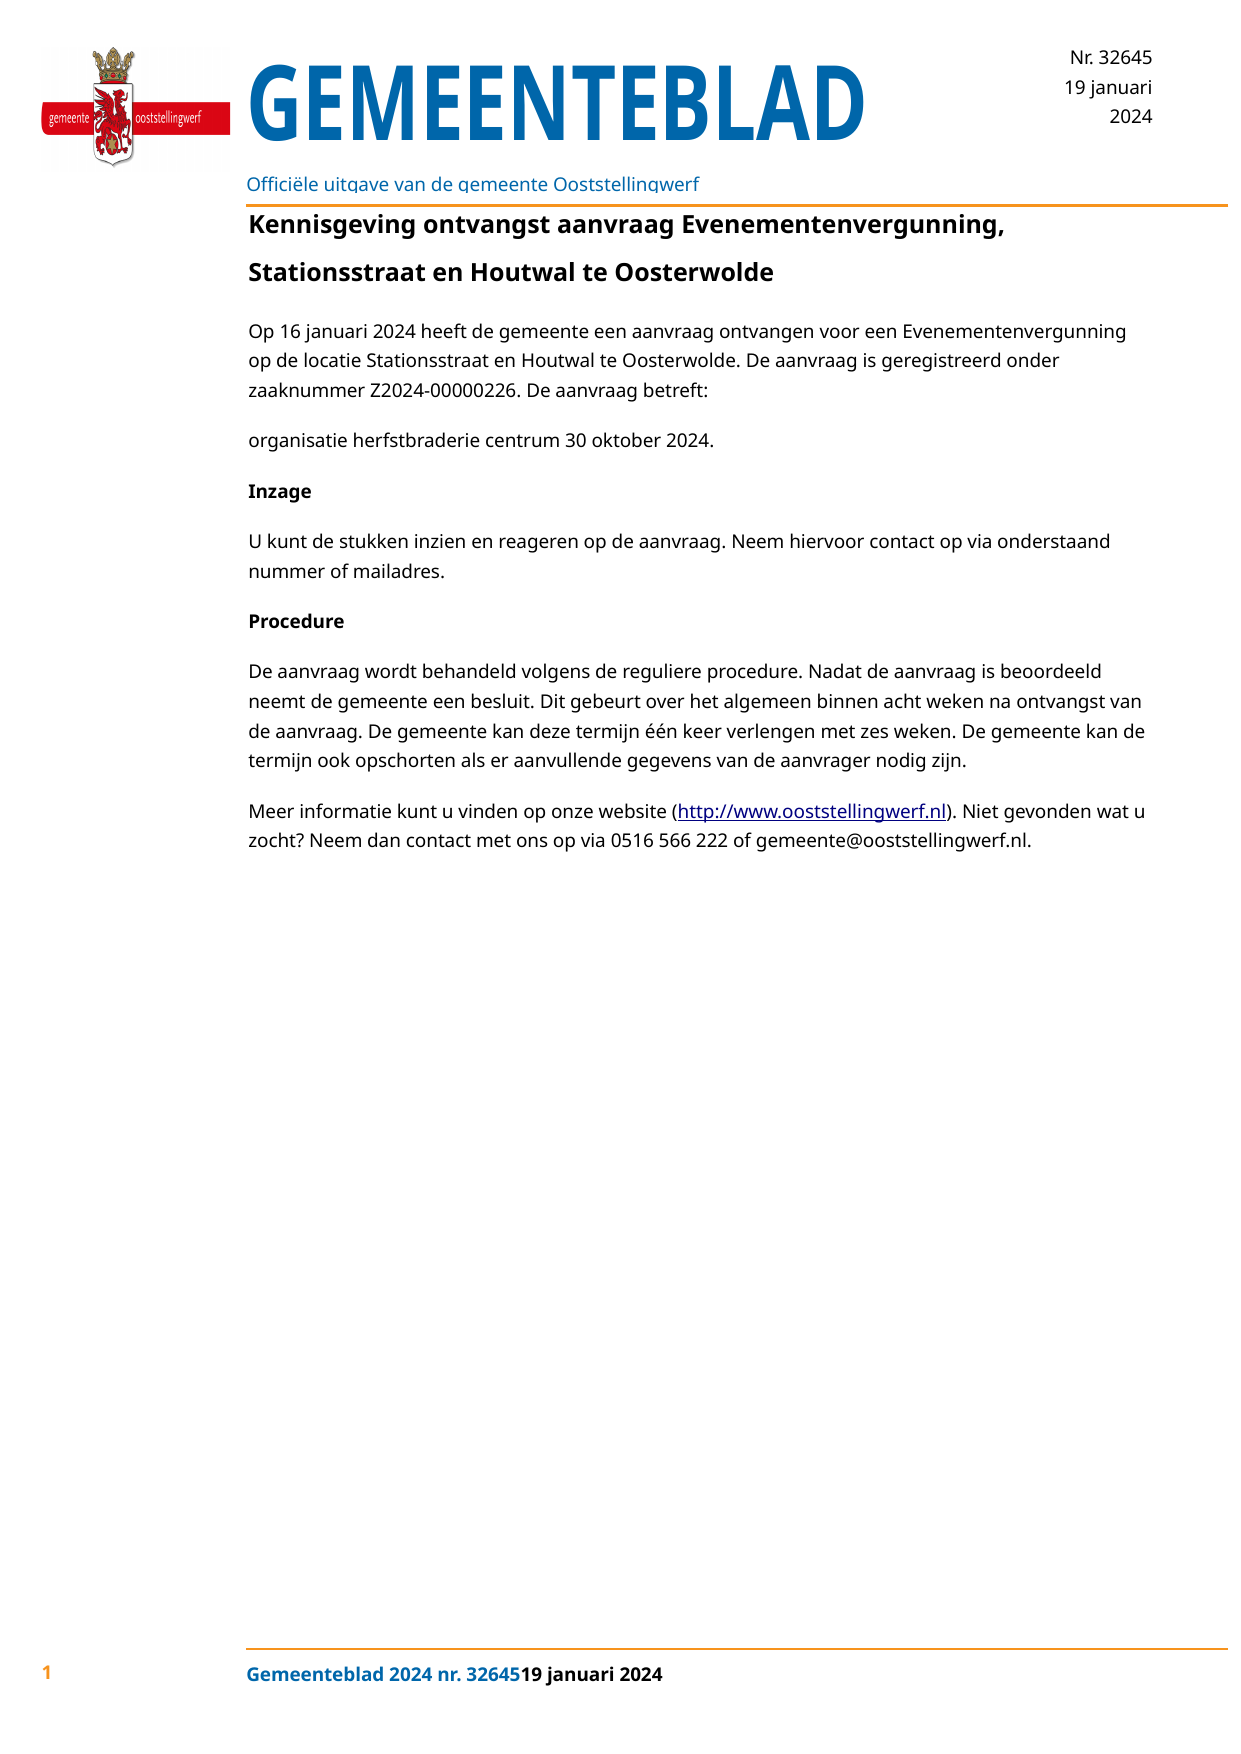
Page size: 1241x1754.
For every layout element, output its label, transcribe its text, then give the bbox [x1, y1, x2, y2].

text Op 16 januari 2024 heeft de gemeente een aanvraag ontvangen voor een Evenementenvergunning op de locatie Stationsstraat en Houtwal te Oosterwolde. De aanvraag is geregistreerd onder zaaknummer Z2024-00000226. De aanvraag betreft: [248, 318, 1152, 403]
text Meer informatie kunt u vinden op onze website (http://www.ooststellingwerf.nl). Niet gevonden wat u zocht? Neem dan contact met ons op via 0516 566 222 of gemeente@ooststellingwerf.nl. [248, 798, 1152, 853]
text organisatie herfstbraderie centrum 30 oktober 2024. [248, 427, 1152, 453]
text Kennisgeving ontvangst aanvraag Evenementenvergunning, Stationsstraat en Houtwal te Oosterwolde [248, 207, 1152, 288]
picture [41, 47, 231, 172]
text Procedure [248, 608, 1152, 634]
text De aanvraag wordt behandeld volgens de reguliere procedure. Nadat de aanvraag is beoordeeld neemt de gemeente een besluit. Dit gebeurt over het algemeen binnen acht weken na ontvangst van de aanvraag. De gemeente kan deze termijn één keer verlengen met zes weken. De gemeente kan de termijn ook opschorten als er aanvullende gegevens van de aanvrager nodig zijn. [248, 659, 1152, 773]
text Inzage [248, 478, 1152, 504]
text U kunt de stukken inzien en reageren op de aanvraag. Neem hiervoor contact op via onderstaand nummer of mailadres. [248, 528, 1152, 584]
